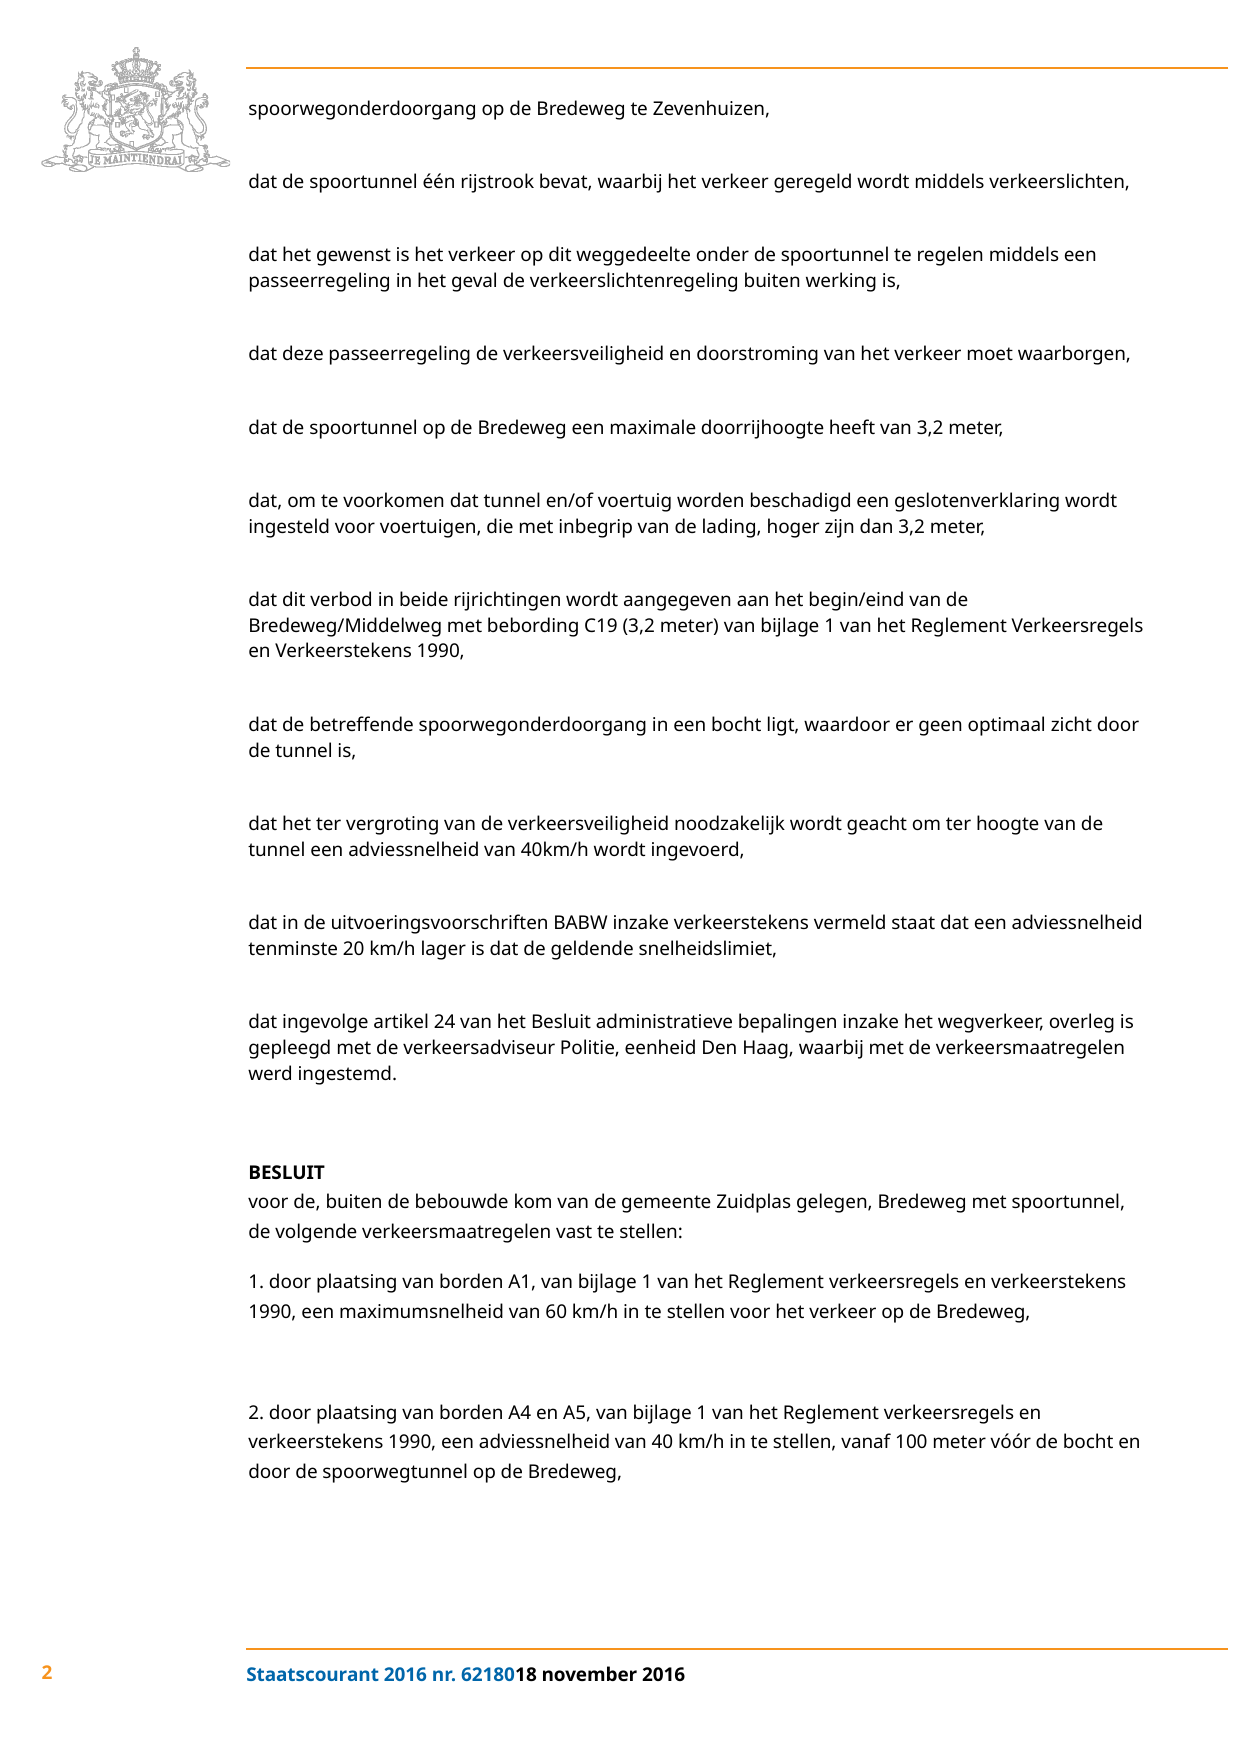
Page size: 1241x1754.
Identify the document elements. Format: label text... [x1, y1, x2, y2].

text dat de spoortunnel één rijstrook bevat, waarbij het verkeer geregeld wordt middels verkeerslichten, [248, 168, 1152, 194]
text spoorwegonderdoorgang op de Bredeweg te Zevenhuizen, [248, 95, 1152, 121]
text dat deze passeerregeling de verkeersveiligheid en doorstroming van het verkeer moet waarborgen, [248, 341, 1152, 366]
text dat de betreffende spoorwegonderdoorgang in een bocht ligt, waardoor er geen optimaal zicht door de tunnel is, [248, 711, 1152, 762]
text 2. door plaatsing van borden A4 en A5, van bijlage 1 van het Reglement verkeersregels en verkeerstekens 1990, een adviessnelheid van 40 km/h in te stellen, vanaf 100 meter vóór de bocht en door de spoorwegtunnel op de Bredeweg, [248, 1399, 1152, 1484]
text dat in de uitvoeringsvoorschriften BABW inzake verkeerstekens vermeld staat dat een adviessnelheid tenminste 20 km/h lager is dat de geldende snelheidslimiet, [248, 909, 1152, 961]
text dat ingevolge artikel 24 van het Besluit administratieve bepalingen inzake het wegverkeer, overleg is gepleegd met de verkeersadviseur Politie, eenheid Den Haag, waarbij met de verkeersmaatregelen werd ingestemd. [248, 1008, 1152, 1085]
text dat het ter vergroting van de verkeersveiligheid noodzakelijk wordt geacht om ter hoogte van de tunnel een adviessnelheid van 40km/h wordt ingevoerd, [248, 810, 1152, 862]
text dat het gewenst is het verkeer op dit weggedeelte onder de spoortunnel te regelen middels een passeerregeling in het geval de verkeerslichtenregeling buiten werking is, [248, 241, 1152, 293]
text dat de spoortunnel op de Bredeweg een maximale doorrijhoogte heeft van 3,2 meter, [248, 414, 1152, 439]
picture [41, 47, 231, 172]
text 1. door plaatsing van borden A1, van bijlage 1 van het Reglement verkeersregels en verkeerstekens 1990, een maximumsnelheid van 60 km/h in te stellen voor het verkeer op de Bredeweg, [248, 1269, 1152, 1324]
text voor de, buiten de bebouwde kom van de gemeente Zuidplas gelegen, Bredeweg met spoortunnel, de volgende verkeersmaatregelen vast te stellen: [248, 1189, 1152, 1244]
text BESLUIT [248, 1159, 1152, 1185]
text dat dit verbod in beide rijrichtingen wordt aangegeven aan het begin/eind van de Bredeweg/Middelweg met bebording C19 (3,2 meter) van bijlage 1 van het Reglement Verkeersregels en Verkeerstekens 1990, [248, 586, 1152, 663]
text dat, om te voorkomen dat tunnel en/of voertuig worden beschadigd een geslotenverklaring wordt ingesteld voor voertuigen, die met inbegrip van de lading, hoger zijn dan 3,2 meter, [248, 487, 1152, 539]
